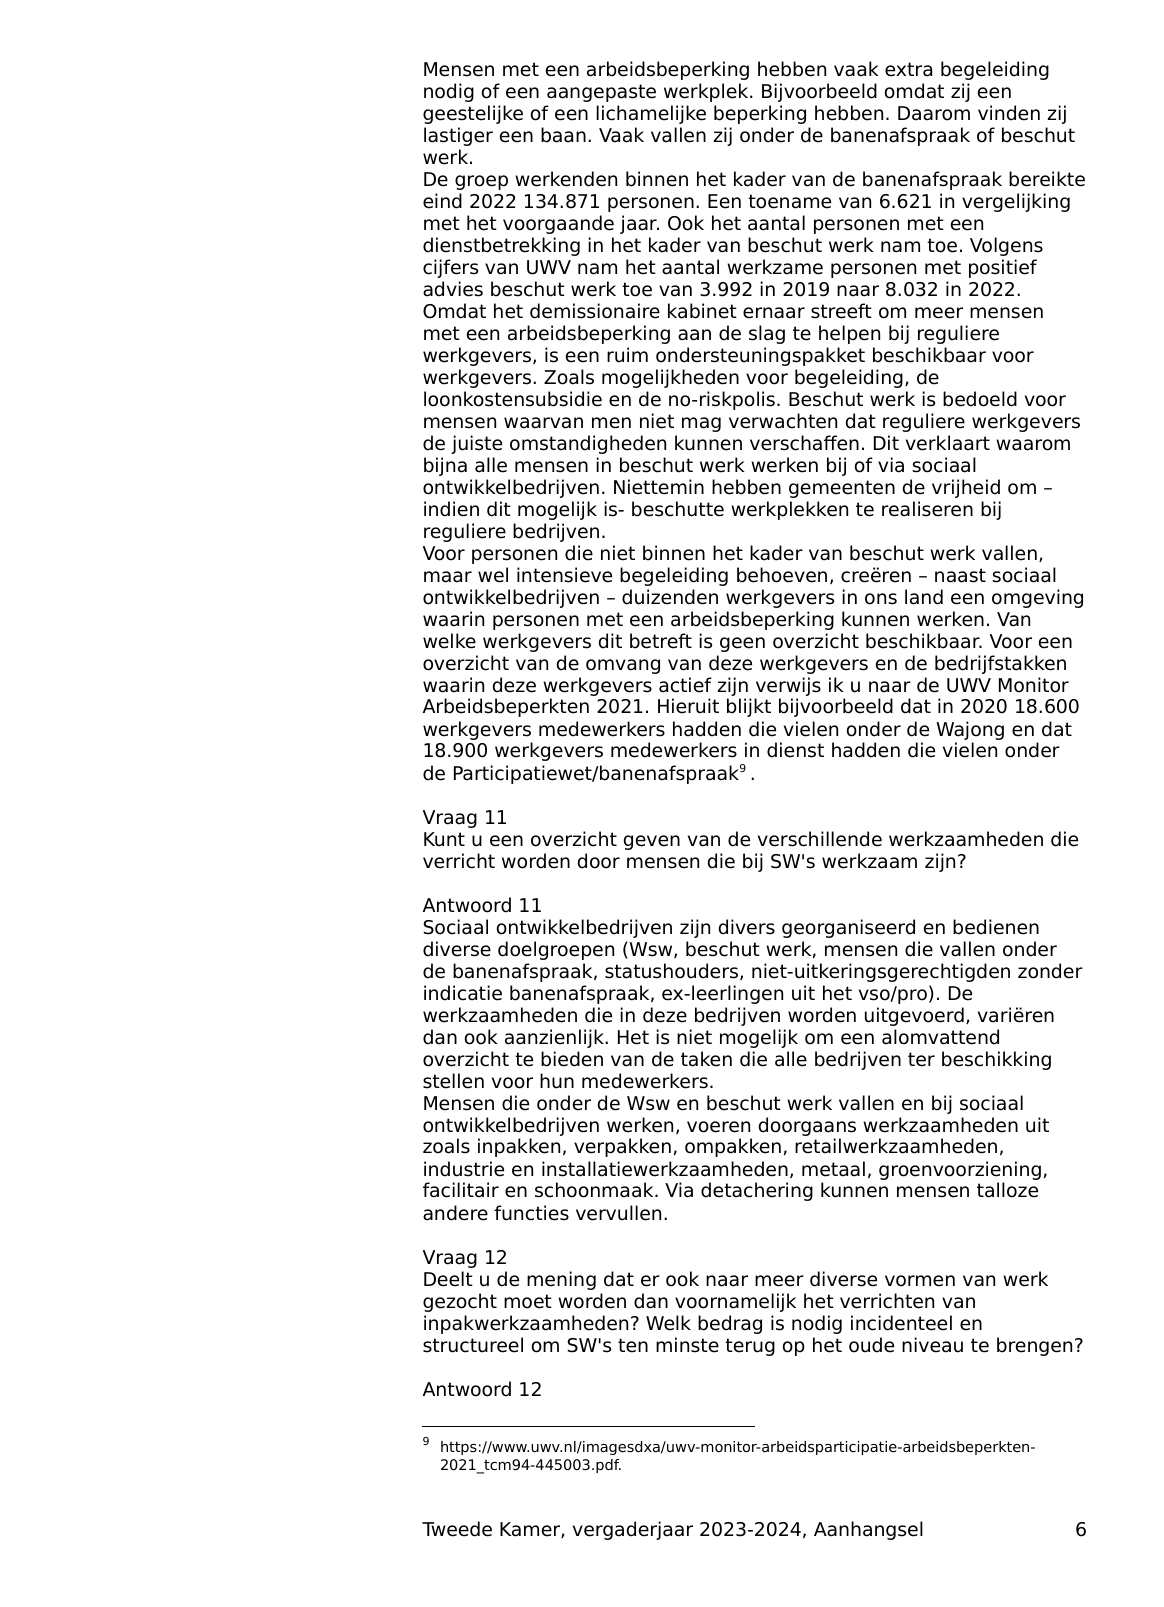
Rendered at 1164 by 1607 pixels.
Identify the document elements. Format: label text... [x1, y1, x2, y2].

text https://www.uwv.nl/imagesdxa/uwv-monitor-arbeidsparticipatie-arbeidsbeperkten-2021_tcm94-445003.pdf. [422, 1435, 1087, 1474]
text De groep werkenden binnen het kader van de banenafspraak bereikte eind 2022 134.871 personen. Een toename van 6.621 in vergelijking met het voorgaande jaar. Ook het aantal personen met een dienstbetrekking in het kader van beschut werk nam toe. Volgens cijfers van UWV nam het aantal werkzame personen met positief advies beschut werk toe van 3.992 in 2019 naar 8.032 in 2022. [422, 169, 1087, 301]
text Voor personen die niet binnen het kader van beschut werk vallen, maar wel intensieve begeleiding behoeven, creëren – naast sociaal ontwikkelbedrijven – duizenden werkgevers in ons land een omgeving waarin personen met een arbeidsbeperking kunnen werken. Van welke werkgevers dit betreft is geen overzicht beschikbaar. Voor een overzicht van de omvang van deze werkgevers en de bedrijfstakken waarin deze werkgevers actief zijn verwijs ik u naar de UWV Monitor Arbeidsbeperkten 2021. Hieruit blijkt bijvoorbeeld dat in 2020 18.600 werkgevers medewerkers hadden die vielen onder de Wajong en dat 18.900 werkgevers medewerkers in dienst hadden die vielen onder de Participatiewet/banenafspraak. [422, 543, 1087, 784]
text Omdat het demissionaire kabinet ernaar streeft om meer mensen met een arbeidsbeperking aan de slag te helpen bij reguliere werkgevers, is een ruim ondersteuningspakket beschikbaar voor werkgevers. Zoals mogelijkheden voor begeleiding, de loonkostensubsidie en de no-riskpolis. Beschut werk is bedoeld voor mensen waarvan men niet mag verwachten dat reguliere werkgevers de juiste omstandigheden kunnen verschaffen. Dit verklaart waarom bijna alle mensen in beschut werk werken bij of via sociaal ontwikkelbedrijven. Niettemin hebben gemeenten de vrijheid om – indien dit mogelijk is- beschutte werkplekken te realiseren bij reguliere bedrijven. [422, 301, 1087, 543]
text Antwoord 11 [422, 895, 1087, 917]
text Deelt u de mening dat er ook naar meer diverse vormen van werk gezocht moet worden dan voornamelijk het verrichten van inpakwerkzaamheden? Welk bedrag is nodig incidenteel en structureel om SW's ten minste terug op het oude niveau te brengen? [422, 1268, 1087, 1356]
text Kunt u een overzicht geven van de verschillende werkzaamheden die verricht worden door mensen die bij SW's werkzaam zijn? [422, 828, 1087, 872]
text Antwoord 12 [422, 1379, 1087, 1401]
text Mensen met een arbeidsbeperking hebben vaak extra begeleiding nodig of een aangepaste werkplek. Bijvoorbeeld omdat zij een geestelijke of een lichamelijke beperking hebben. Daarom vinden zij lastiger een baan. Vaak vallen zij onder de banenafspraak of beschut werk. [422, 59, 1087, 169]
text Mensen die onder de Wsw en beschut werk vallen en bij sociaal ontwikkelbedrijven werken, voeren doorgaans werkzaamheden uit zoals inpakken, verpakken, ompakken, retailwerkzaamheden, industrie en installatiewerkzaamheden, metaal, groenvoorziening, facilitair en schoonmaak. Via detachering kunnen mensen talloze andere functies vervullen. [422, 1092, 1087, 1224]
text Vraag 11 [422, 807, 1087, 828]
text Sociaal ontwikkelbedrijven zijn divers georganiseerd en bedienen diverse doelgroepen (Wsw, beschut werk, mensen die vallen onder de banenafspraak, statushouders, niet-uitkeringsgerechtigden zonder indicatie banenafspraak, ex-leerlingen uit het vso/pro). De werkzaamheden die in deze bedrijven worden uitgevoerd, variëren dan ook aanzienlijk. Het is niet mogelijk om een alomvattend overzicht te bieden van de taken die alle bedrijven ter beschikking stellen voor hun medewerkers. [422, 917, 1087, 1092]
text Vraag 12 [422, 1247, 1087, 1268]
